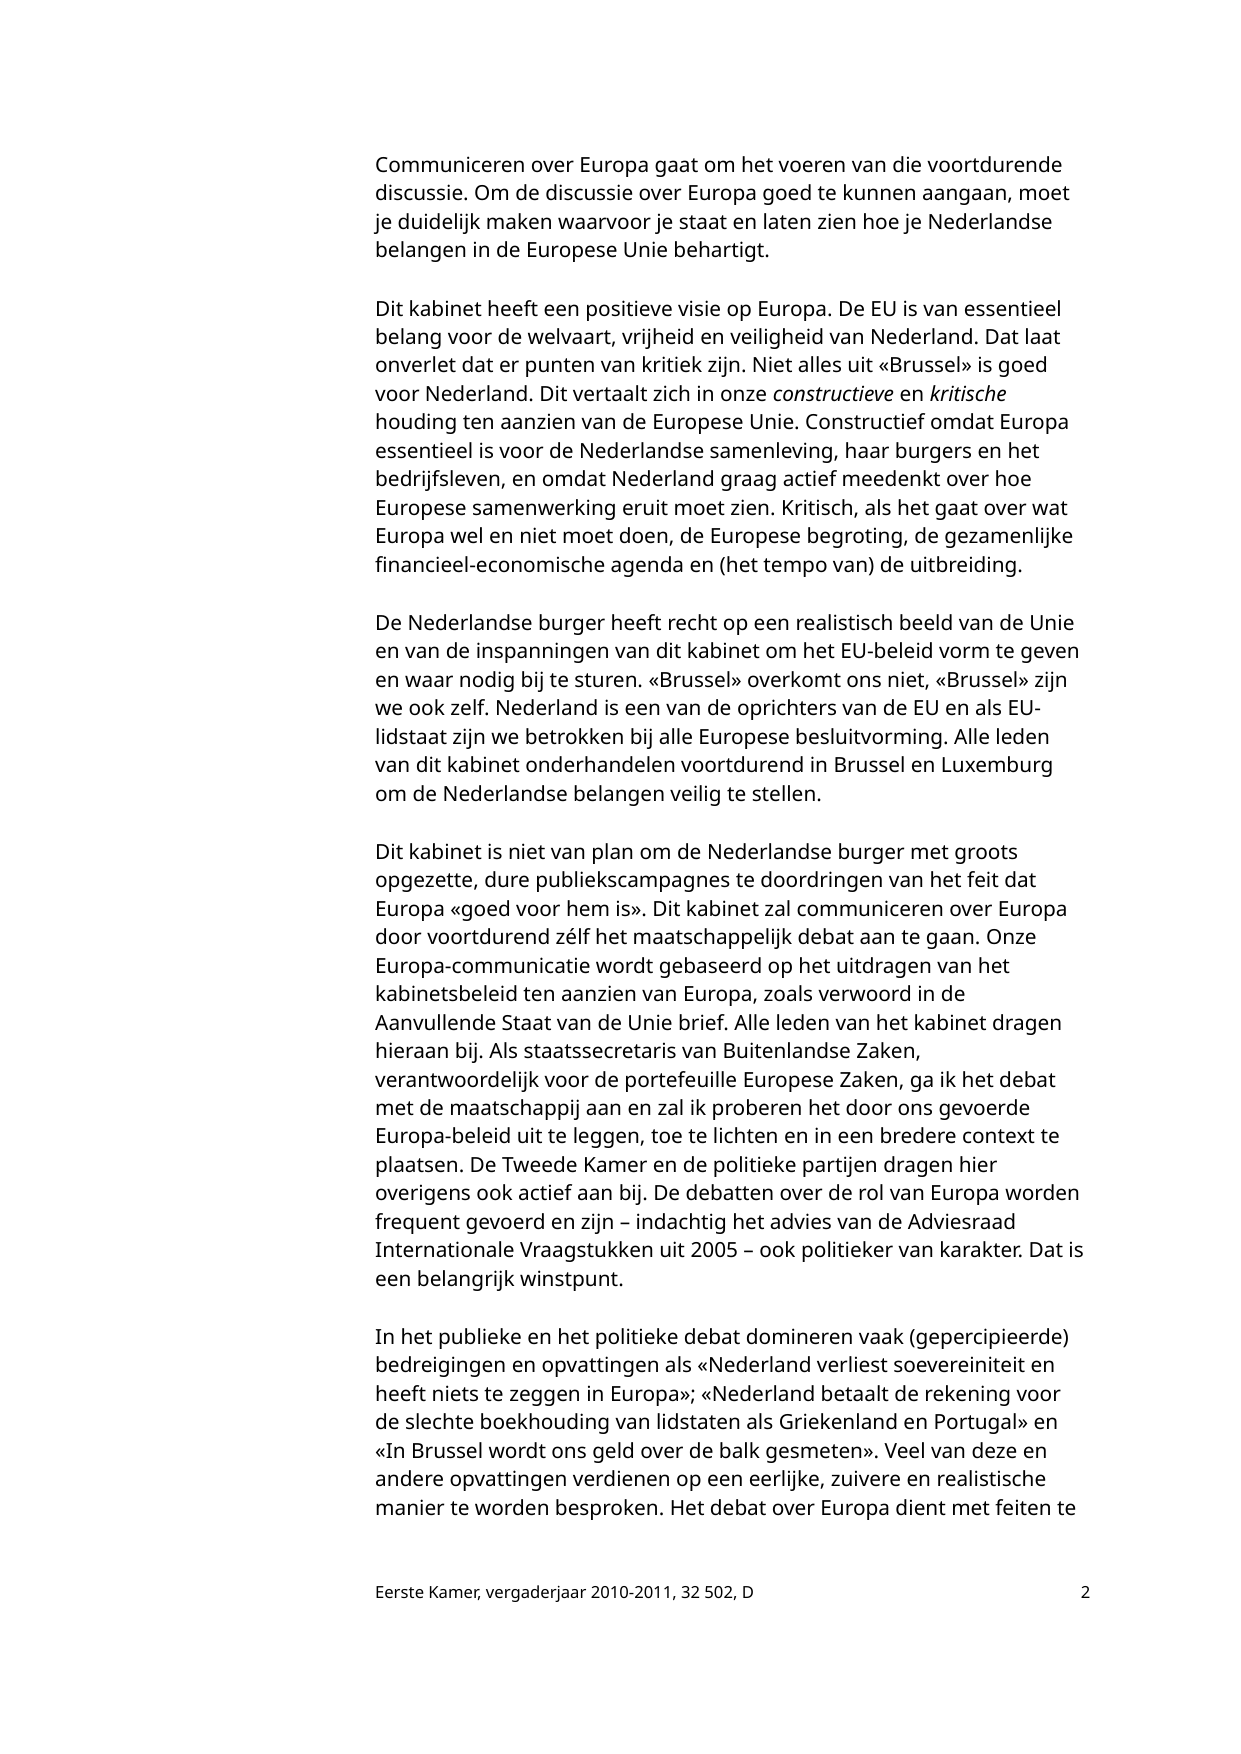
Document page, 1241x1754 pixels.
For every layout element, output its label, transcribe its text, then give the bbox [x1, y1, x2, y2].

text Dit kabinet heeft een positieve visie op Europa. De EU is van essentieel belang voor de welvaart, vrijheid en veiligheid van Nederland. Dat laat onverlet dat er punten van kritiek zijn. Niet alles uit «Brussel» is goed voor Nederland. Dit vertaalt zich in onze constructieve en kritische houding ten aanzien van de Europese Unie. Constructief omdat Europa essentieel is voor de Nederlandse samenleving, haar burgers en het bedrijfsleven, en omdat Nederland graag actief meedenkt over hoe Europese samenwerking eruit moet zien. Kritisch, als het gaat over wat Europa wel en niet moet doen, de Europese begroting, de gezamenlijke financieel-economische agenda en (het tempo van) de uitbreiding. [375, 294, 1090, 578]
text Dit kabinet is niet van plan om de Nederlandse burger met groots opgezette, dure publiekscampagnes te doordringen van het feit dat Europa «goed voor hem is». Dit kabinet zal communiceren over Europa door voortdurend zélf het maatschappelijk debat aan te gaan. Onze Europa-communicatie wordt gebaseerd op het uitdragen van het kabinetsbeleid ten aanzien van Europa, zoals verwoord in de Aanvullende Staat van de Unie brief. Alle leden van het kabinet dragen hieraan bij. Als staatssecretaris van Buitenlandse Zaken, verantwoordelijk voor de portefeuille Europese Zaken, ga ik het debat met de maatschappij aan en zal ik proberen het door ons gevoerde Europa-beleid uit te leggen, toe te lichten en in een bredere context te plaatsen. De Tweede Kamer en de politieke partijen dragen hier overigens ook actief aan bij. De debatten over de rol van Europa worden frequent gevoerd en zijn – indachtig het advies van de Adviesraad Internationale Vraagstukken uit 2005 – ook politieker van karakter. Dat is een belangrijk winstpunt. [375, 837, 1090, 1292]
text De Nederlandse burger heeft recht op een realistisch beeld van de Unie en van de inspanningen van dit kabinet om het EU-beleid vorm te geven en waar nodig bij te sturen. «Brussel» overkomt ons niet, «Brussel» zijn we ook zelf. Nederland is een van de oprichters van de EU en als EU-lidstaat zijn we betrokken bij alle Europese besluitvorming. Alle leden van dit kabinet onderhandelen voortdurend in Brussel en Luxemburg om de Nederlandse belangen veilig te stellen. [375, 608, 1090, 807]
text Communiceren over Europa gaat om het voeren van die voortdurende discussie. Om de discussie over Europa goed te kunnen aangaan, moet je duidelijk maken waarvoor je staat en laten zien hoe je Nederlandse belangen in de Europese Unie behartigt. [375, 150, 1090, 264]
text In het publieke en het politieke debat domineren vaak (gepercipieerde) bedreigingen en opvattingen als «Nederland verliest soevereiniteit en heeft niets te zeggen in Europa»; «Nederland betaalt de rekening voor de slechte boekhouding van lidstaten als Griekenland en Portugal» en «In Brussel wordt ons geld over de balk gesmeten». Veel van deze en andere opvattingen verdienen op een eerlijke, zuivere en realistische manier te worden besproken. Het debat over Europa dient met feiten te [375, 1322, 1090, 1521]
